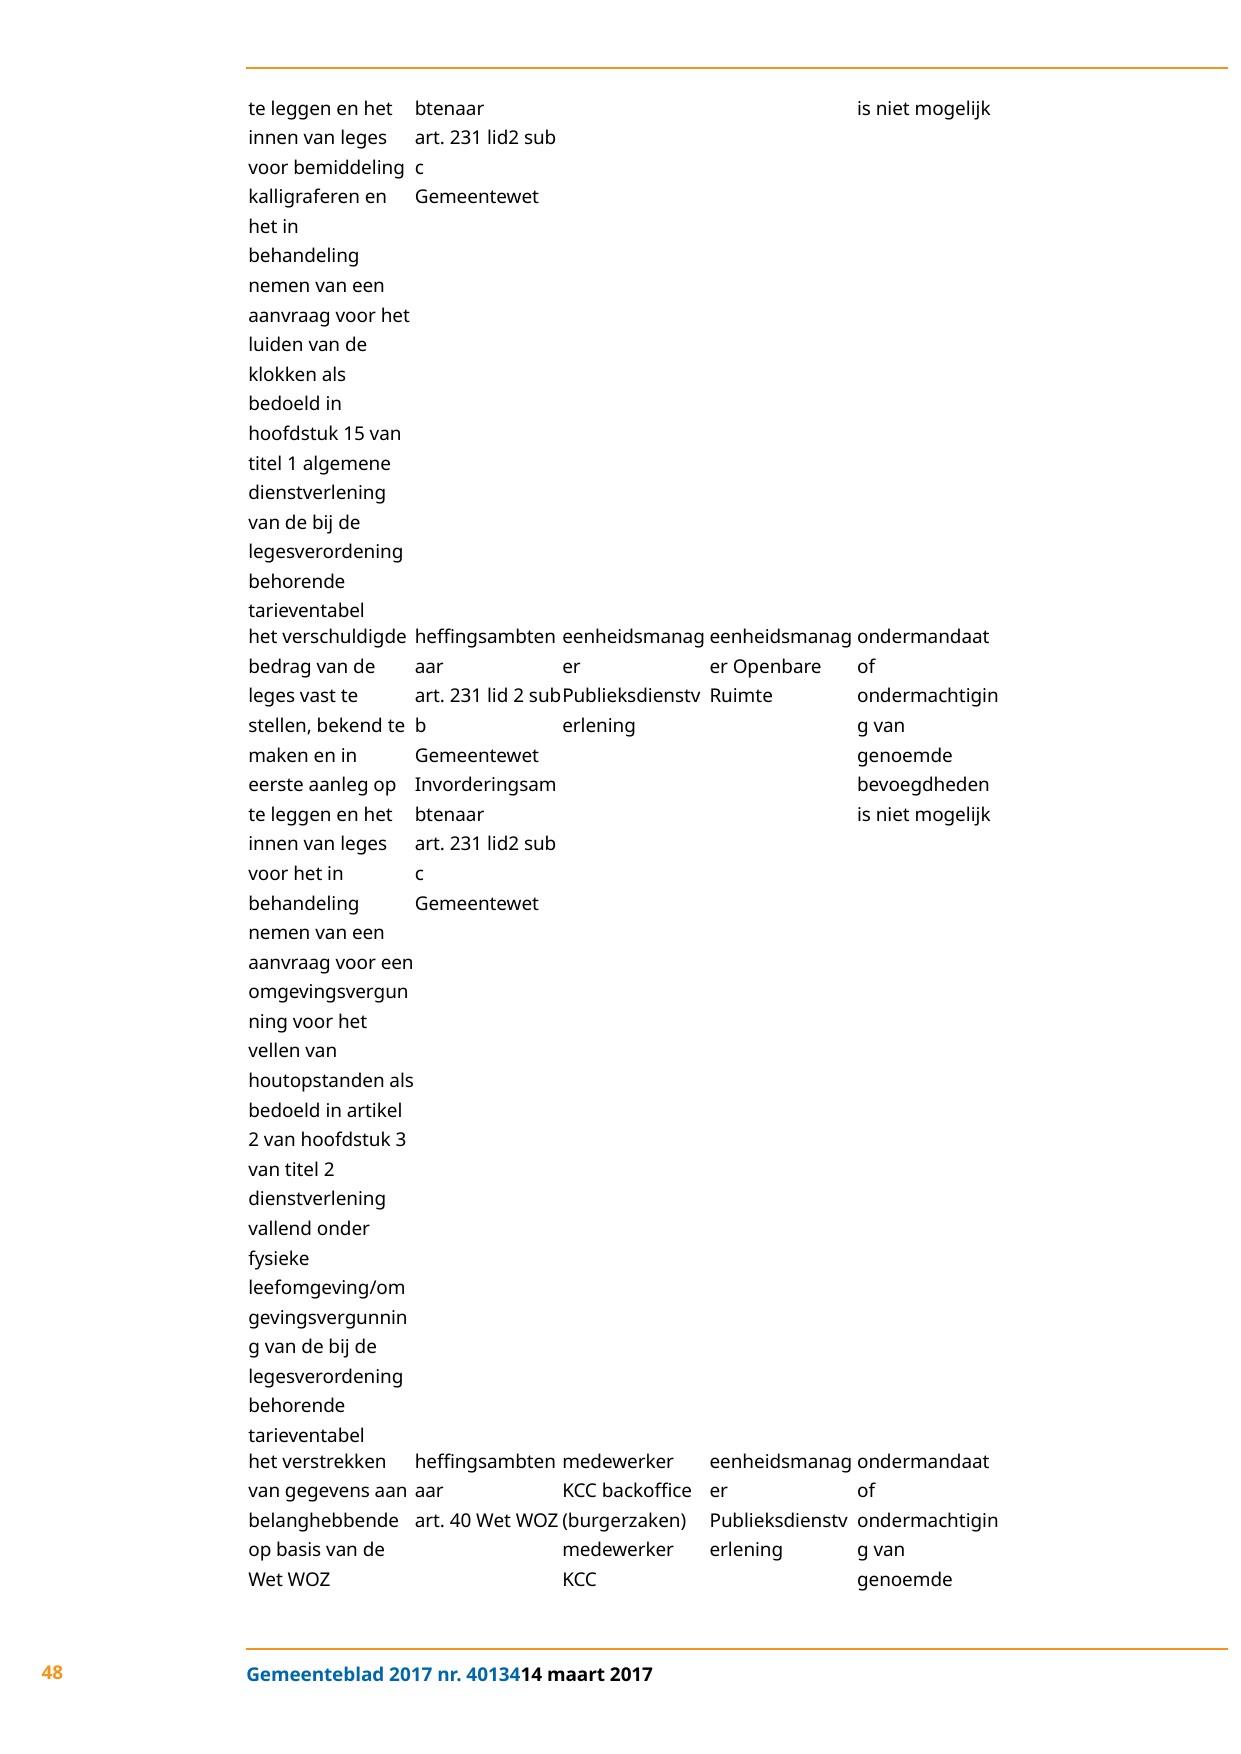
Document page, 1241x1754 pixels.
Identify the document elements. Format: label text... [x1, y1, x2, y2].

table_cell ondermandaat of ondermachtiging van genoemde bevoegdheden is niet mogelijk [857, 624, 1004, 1448]
table_cell eenheidsmanager Publieksdienstverlening [562, 624, 709, 1448]
table_cell [709, 95, 857, 623]
table_cell btenaar art. 231 lid2 sub c Gemeentewet [415, 95, 562, 623]
picture [41, 47, 231, 172]
table_cell medewerker KCC backoffice (burgerzaken) medewerker KCC [562, 1448, 709, 1592]
table_cell eenheidsmanager Openbare Ruimte [709, 624, 857, 1448]
table_cell het verschuldigde bedrag van de leges vast te stellen, bekend te maken en in eerste aanleg op te leggen en het innen van leges voor het in behandeling nemen van een aanvraag voor een omgevingsvergunning voor het vellen van houtopstanden als bedoeld in artikel 2 van hoofdstuk 3 van titel 2 dienstverlening vallend onder fysieke leefomgeving/omgevingsvergunning van de bij de legesverordening behorende tarieventabel [248, 624, 414, 1448]
table_cell heffingsambtenaar art. 40 Wet WOZ [415, 1448, 562, 1592]
table_cell is niet mogelijk [857, 95, 1004, 623]
table_cell ondermandaat of ondermachtiging van genoemde [857, 1448, 1004, 1592]
table_cell [562, 95, 709, 623]
table_cell het verstrekken van gegevens aan belanghebbende op basis van de Wet WOZ [248, 1448, 414, 1592]
table_cell eenheidsmanager Publieksdienstverlening [709, 1448, 857, 1592]
table_cell heffingsambtenaar art. 231 lid 2 sub b Gemeentewet Invorderingsambtenaar art. 231 lid2 sub c Gemeentewet [415, 624, 562, 1448]
table_cell te leggen en het innen van leges voor bemiddeling kalligraferen en het in behandeling nemen van een aanvraag voor het luiden van de klokken als bedoeld in hoofdstuk 15 van titel 1 algemene dienstverlening van de bij de legesverordening behorende tarieventabel [248, 95, 414, 623]
